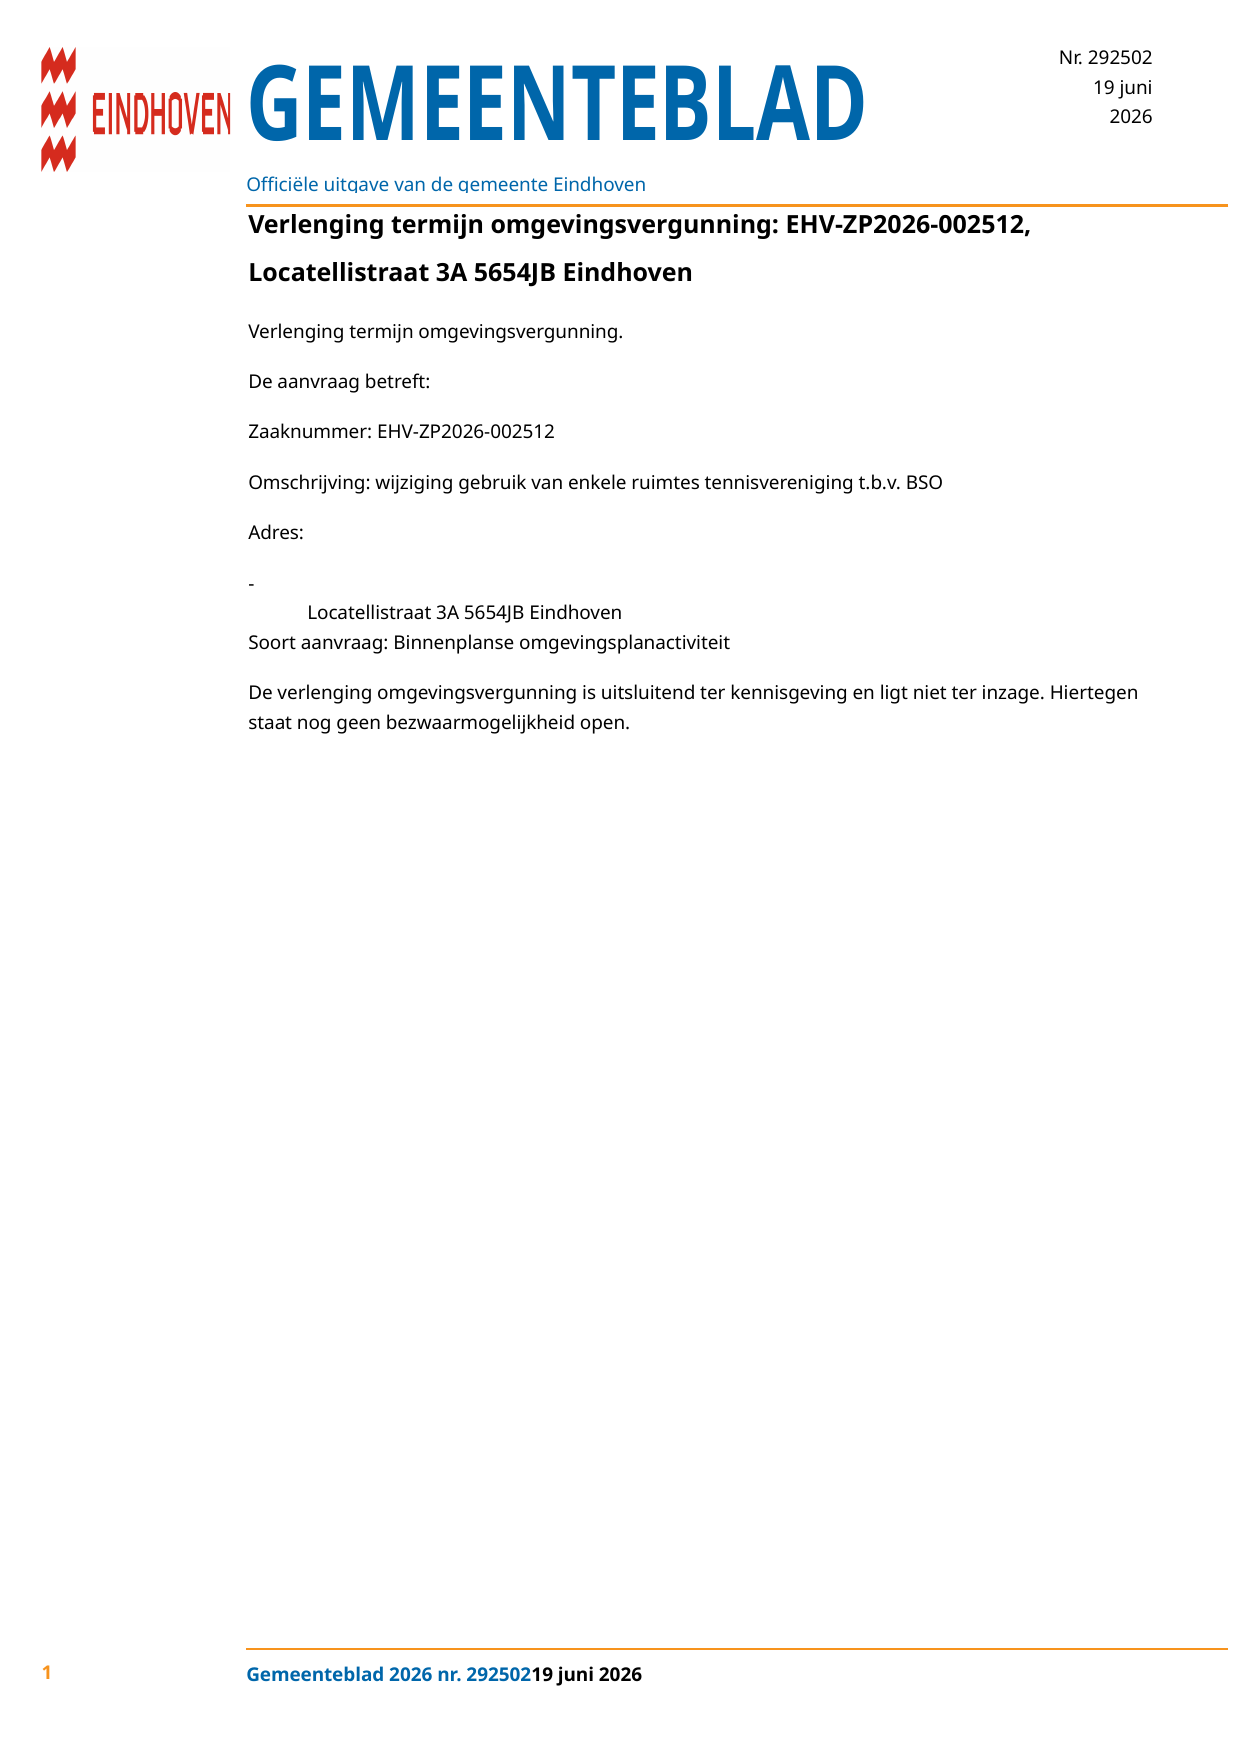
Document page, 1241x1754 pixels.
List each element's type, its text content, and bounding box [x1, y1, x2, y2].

text Verlenging termijn omgevingsvergunning. [248, 318, 1152, 344]
text Omschrijving: wijziging gebruik van enkele ruimtes tennisvereniging t.b.v. BSO [248, 469, 1152, 495]
text De aanvraag betreft: [248, 368, 1152, 394]
text Soort aanvraag: Binnenplanse omgevingsplanactiviteit [248, 629, 1152, 655]
text Adres: [248, 519, 1152, 545]
picture [41, 47, 231, 172]
text Verlenging termijn omgevingsvergunning: EHV-ZP2026-002512, Locatellistraat 3A 5654JB Eindhoven [248, 207, 1152, 288]
text De verlenging omgevingsvergunning is uitsluitend ter kennisgeving en ligt niet ter inzage. Hiertegen staat nog geen bezwaarmogelijkheid open. [248, 679, 1152, 735]
list Locatellistraat 3A 5654JB Eindhoven [248, 599, 1152, 625]
text Zaaknummer: EHV-ZP2026-002512 [248, 419, 1152, 444]
